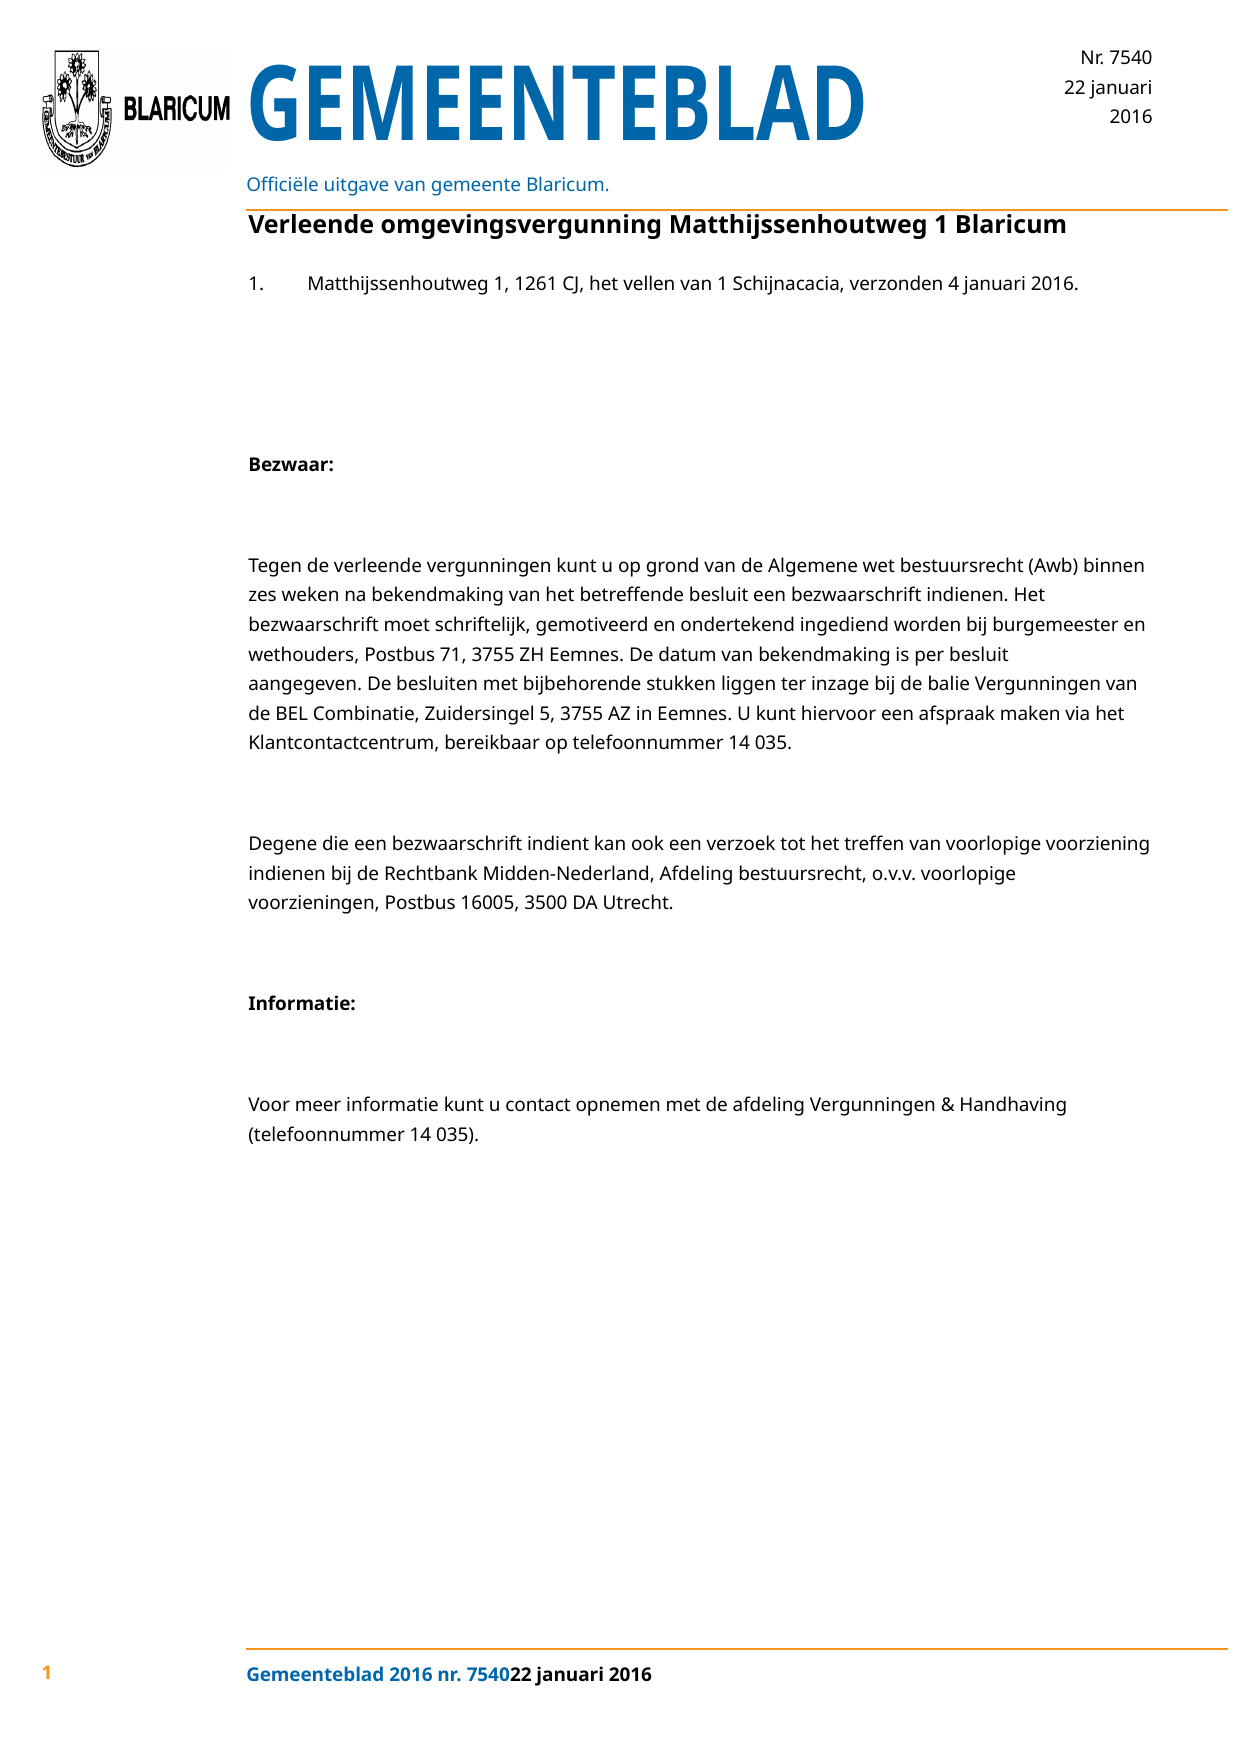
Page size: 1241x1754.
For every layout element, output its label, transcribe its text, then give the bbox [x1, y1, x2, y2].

text Voor meer informatie kunt u contact opnemen met de afdeling Vergunningen & Handhaving (telefoonnummer 14 035). [248, 1091, 1152, 1146]
list Matthijssenhoutweg 1, 1261 CJ, het vellen van 1 Schijnacacia, verzonden 4 januari 2016. [248, 270, 1152, 296]
text Bezwaar: [248, 451, 1152, 477]
text Degene die een bezwaarschrift indient kan ook een verzoek tot het treffen van voorlopige voorziening indienen bij de Rechtbank Midden-Nederland, Afdeling bestuursrecht, o.v.v. voorlopige voorzieningen, Postbus 16005, 3500 DA Utrecht. [248, 830, 1152, 915]
text Informatie: [248, 990, 1152, 1016]
text Tegen de verleende vergunningen kunt u op grond van de Algemene wet bestuursrecht (Awb) binnen zes weken na bekendmaking van het betreffende besluit een bezwaarschrift indienen. Het bezwaarschrift moet schriftelijk, gemotiveerd en ondertekend ingediend worden bij burgemeester en wethouders, Postbus 71, 3755 ZH Eemnes. De datum van bekendmaking is per besluit aangegeven. De besluiten met bijbehorende stukken liggen ter inzage bij de balie Vergunningen van de BEL Combinatie, Zuidersingel 5, 3755 AZ in Eemnes. U kunt hiervoor een afspraak maken via het Klantcontactcentrum, bereikbaar op telefoonnummer 14 035. [248, 552, 1152, 755]
text Verleende omgevingsvergunning Matthijssenhoutweg 1 Blaricum [248, 211, 1152, 241]
picture [41, 47, 231, 172]
